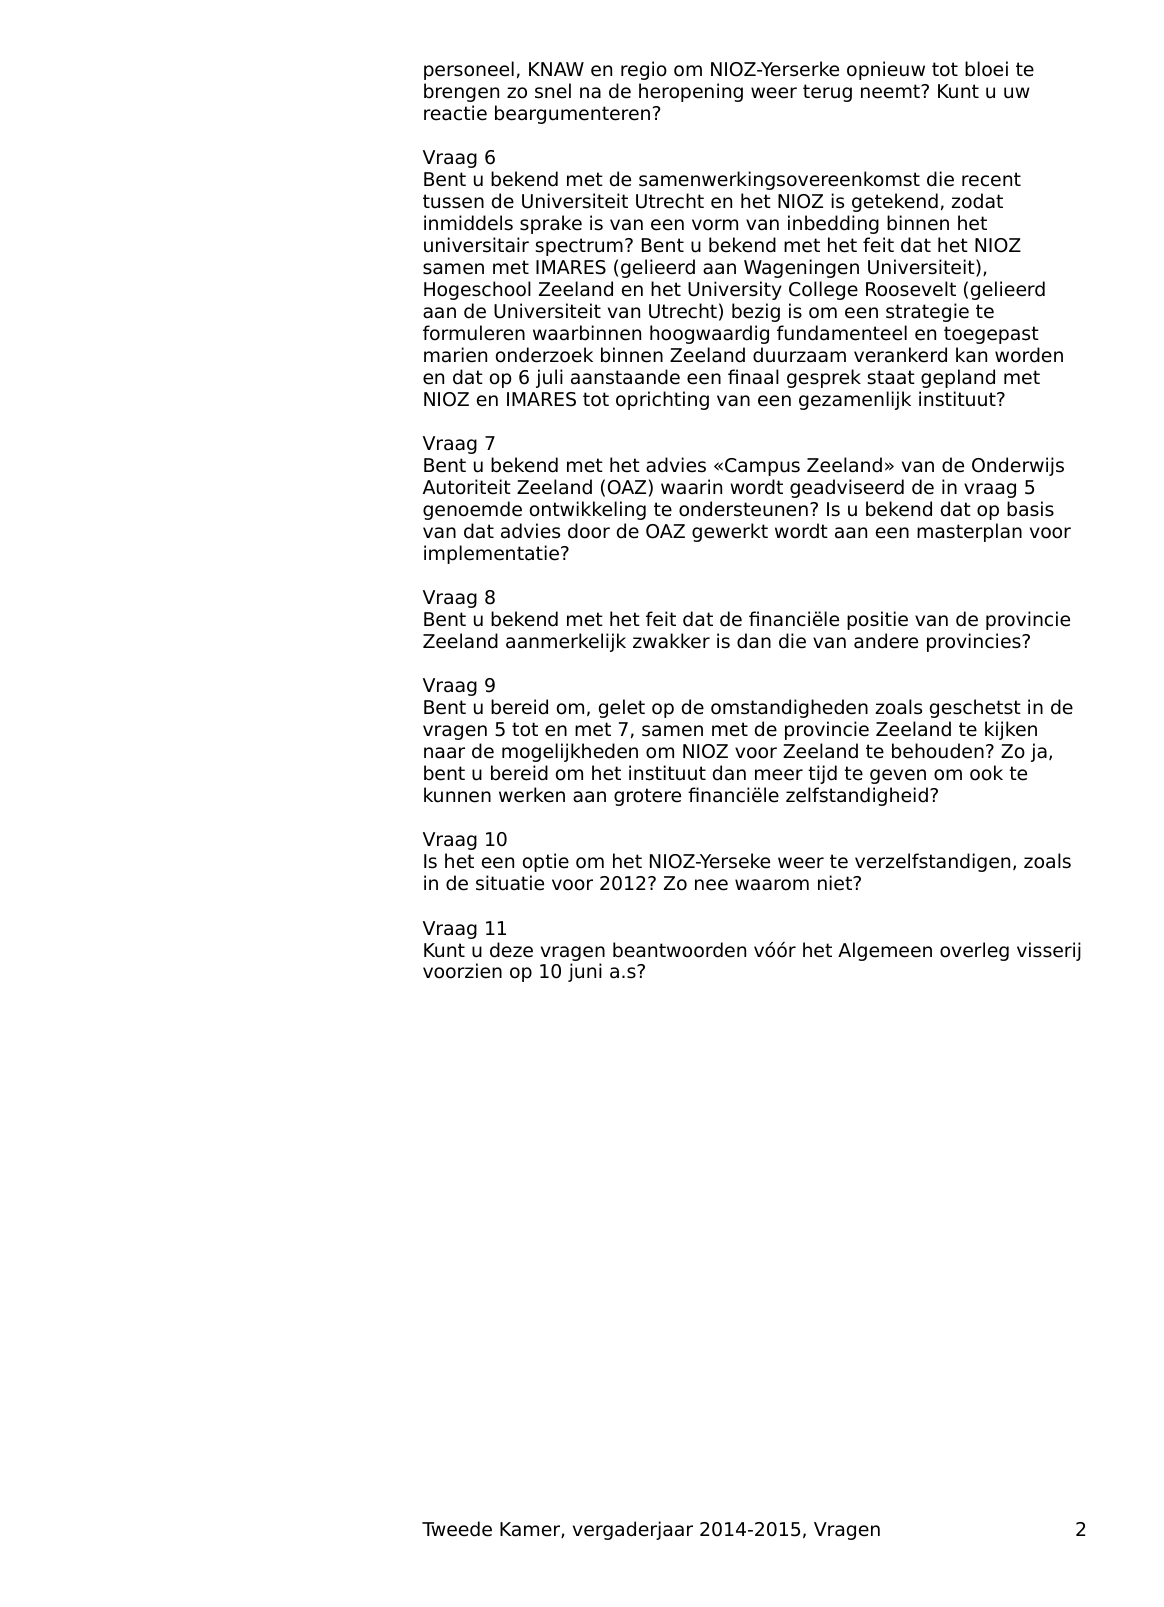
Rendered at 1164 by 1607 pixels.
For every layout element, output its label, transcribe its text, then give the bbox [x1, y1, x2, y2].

text Vraag 11 [422, 917, 1087, 939]
text Bent u bekend met het feit dat de financiële positie van de provincie Zeeland aanmerkelijk zwakker is dan die van andere provincies? [422, 609, 1087, 653]
text Kunt u deze vragen beantwoorden vóór het Algemeen overleg visserij voorzien op 10 juni a.s? [422, 939, 1087, 983]
text Vraag 8 [422, 587, 1087, 609]
text Vraag 10 [422, 829, 1087, 851]
text personeel, KNAW en regio om NIOZ-Yerserke opnieuw tot bloei te brengen zo snel na de heropening weer terug neemt? Kunt u uw reactie beargumenteren? [422, 59, 1087, 125]
text Bent u bekend met de samenwerkingsovereenkomst die recent tussen de Universiteit Utrecht en het NIOZ is getekend, zodat inmiddels sprake is van een vorm van inbedding binnen het universitair spectrum? Bent u bekend met het feit dat het NIOZ samen met IMARES (gelieerd aan Wageningen Universiteit), Hogeschool Zeeland en het University College Roosevelt (gelieerd aan de Universiteit van Utrecht) bezig is om een strategie te formuleren waarbinnen hoogwaardig fundamenteel en toegepast marien onderzoek binnen Zeeland duurzaam verankerd kan worden en dat op 6 juli aanstaande een finaal gesprek staat gepland met NIOZ en IMARES tot oprichting van een gezamenlijk instituut? [422, 169, 1087, 411]
text Vraag 6 [422, 147, 1087, 169]
text Is het een optie om het NIOZ-Yerseke weer te verzelfstandigen, zoals in de situatie voor 2012? Zo nee waarom niet? [422, 851, 1087, 895]
text Bent u bereid om, gelet op de omstandigheden zoals geschetst in de vragen 5 tot en met 7, samen met de provincie Zeeland te kijken naar de mogelijkheden om NIOZ voor Zeeland te behouden? Zo ja, bent u bereid om het instituut dan meer tijd te geven om ook te kunnen werken aan grotere financiële zelfstandigheid? [422, 697, 1087, 807]
text Vraag 9 [422, 675, 1087, 697]
text Vraag 7 [422, 433, 1087, 455]
text Bent u bekend met het advies «Campus Zeeland» van de Onderwijs Autoriteit Zeeland (OAZ) waarin wordt geadviseerd de in vraag 5 genoemde ontwikkeling te ondersteunen? Is u bekend dat op basis van dat advies door de OAZ gewerkt wordt aan een masterplan voor implementatie? [422, 455, 1087, 565]
